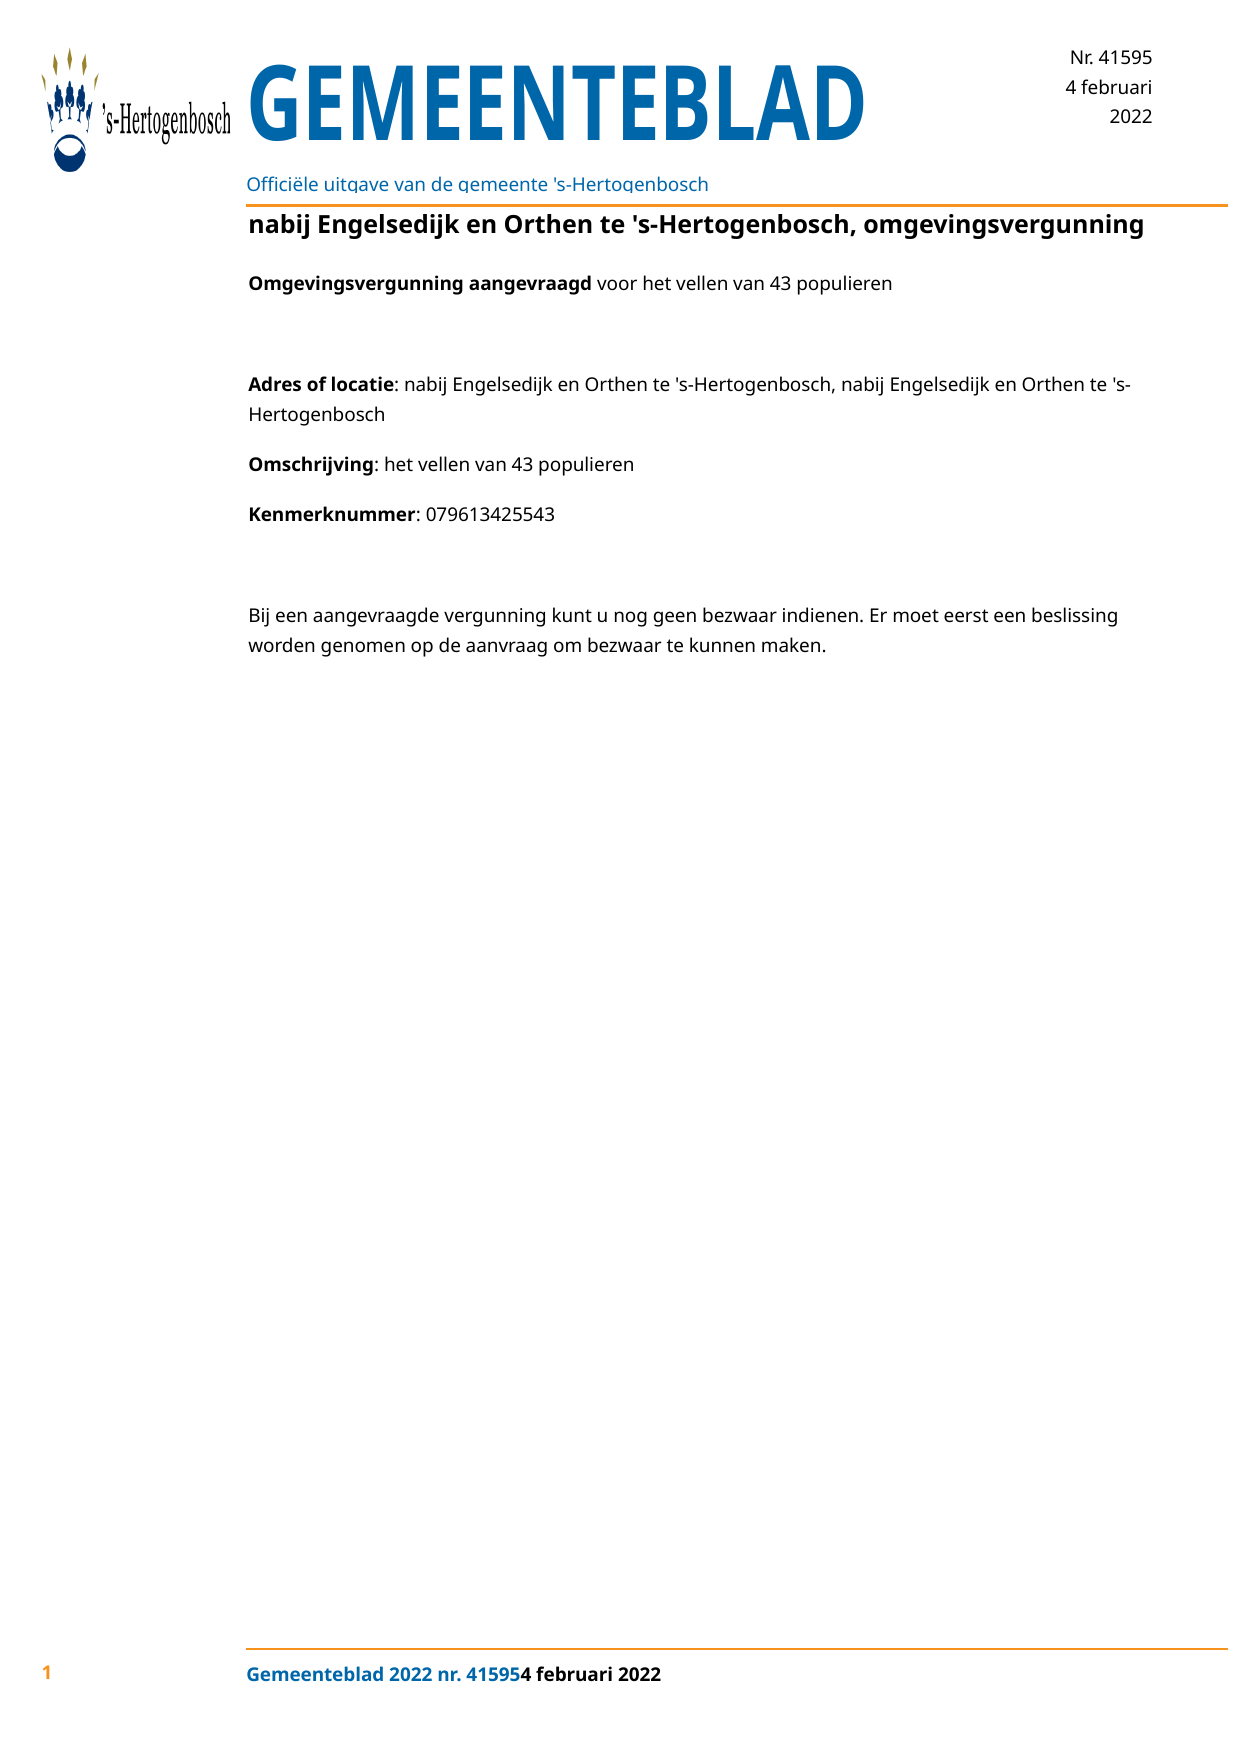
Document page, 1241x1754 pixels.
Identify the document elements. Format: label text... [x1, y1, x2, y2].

text Bij een aangevraagde vergunning kunt u nog geen bezwaar indienen. Er moet eerst een beslissing worden genomen op de aanvraag om bezwaar te kunnen maken. [248, 602, 1152, 658]
text Adres of locatie: nabij Engelsedijk en Orthen te 's-Hertogenbosch, nabij Engelsedijk en Orthen te 's-Hertogenbosch [248, 371, 1152, 426]
text Omgevingsvergunning aangevraagd voor het vellen van 43 populieren [248, 270, 1152, 296]
text Kenmerknummer: 079613425543 [248, 502, 1152, 527]
picture [41, 47, 231, 172]
text Omschrijving: het vellen van 43 populieren [248, 451, 1152, 477]
text nabij Engelsedijk en Orthen te 's-Hertogenbosch, omgevingsvergunning [248, 207, 1152, 241]
